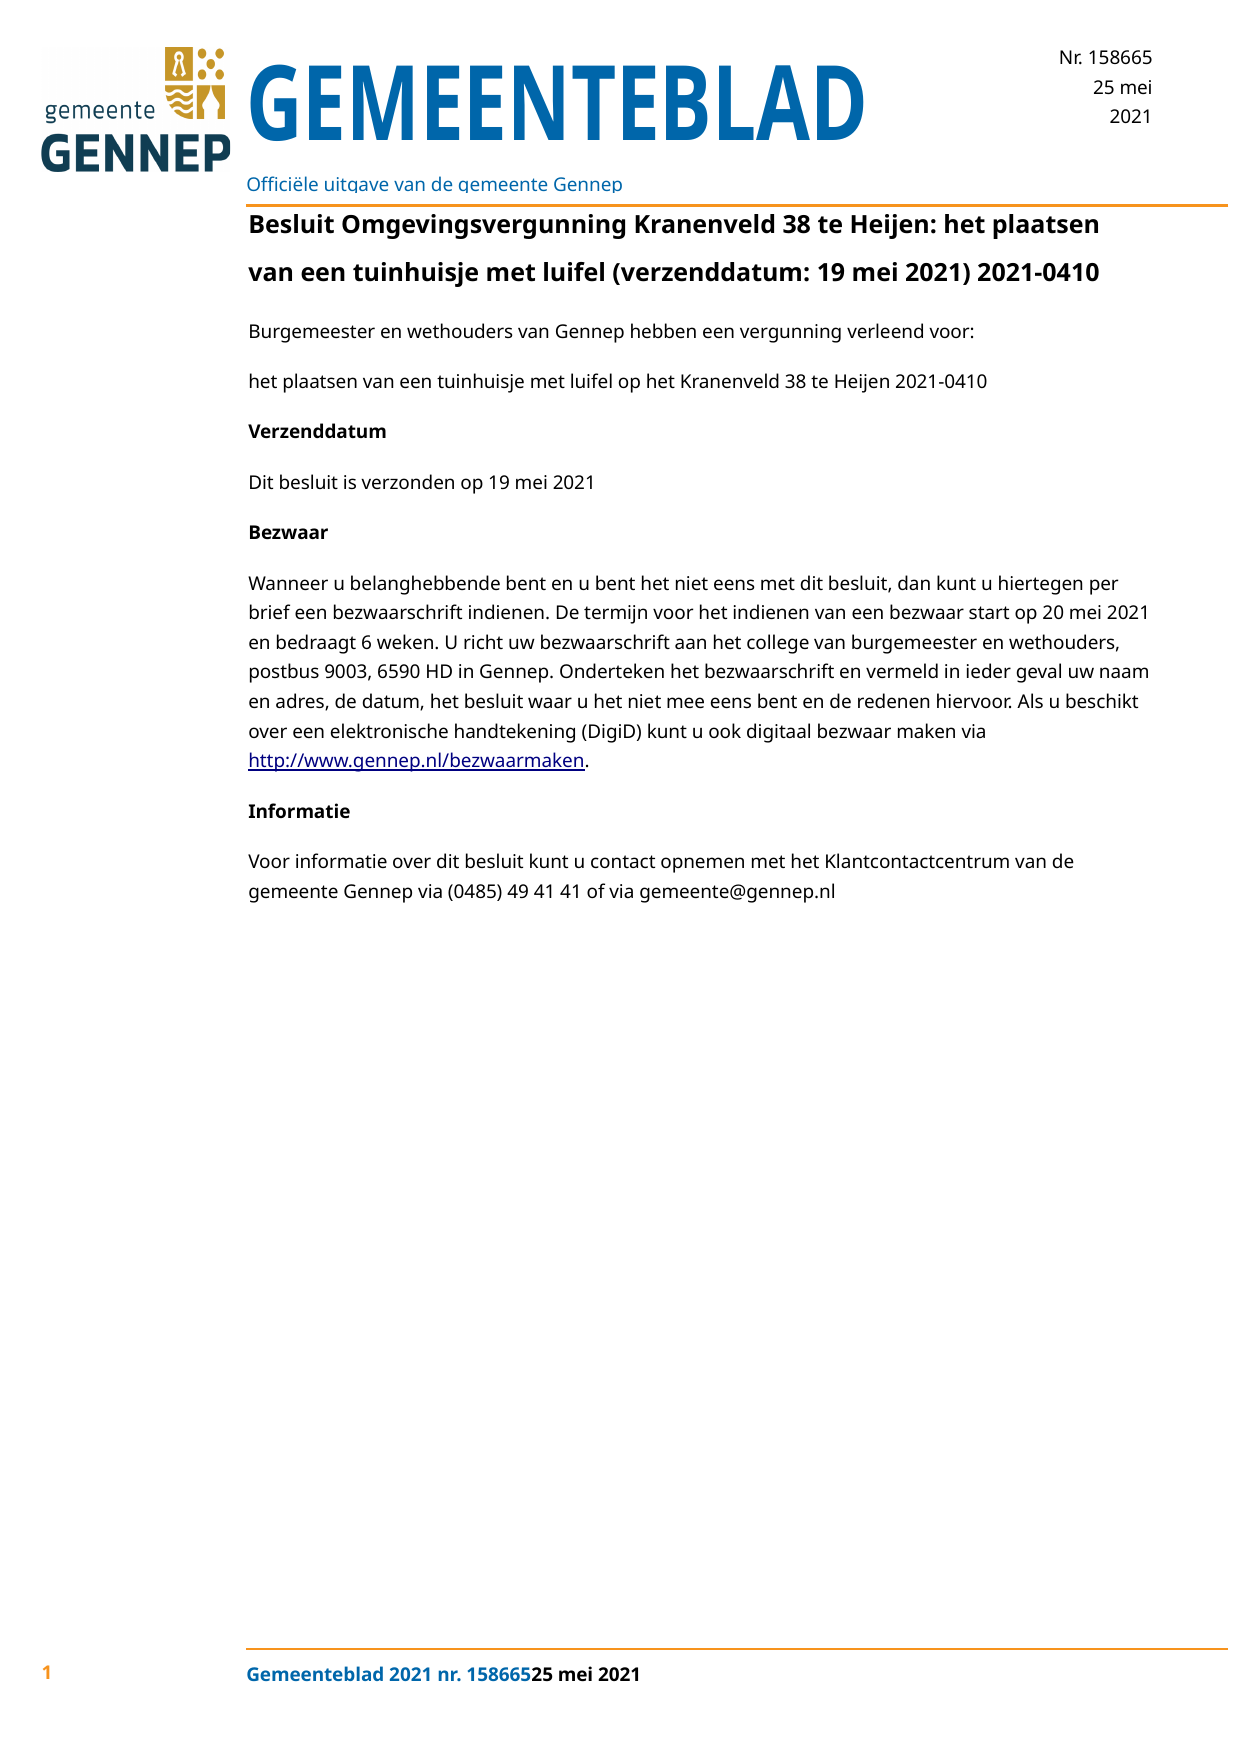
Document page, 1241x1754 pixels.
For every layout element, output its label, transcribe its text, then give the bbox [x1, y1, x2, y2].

picture [41, 47, 231, 172]
text Burgemeester en wethouders van Gennep hebben een vergunning verleend voor: [248, 318, 1152, 344]
text Informatie [248, 798, 1152, 824]
text het plaatsen van een tuinhuisje met luifel op het Kranenveld 38 te Heijen 2021-0410 [248, 368, 1152, 394]
text Bezwaar [248, 519, 1152, 545]
text Wanneer u belanghebbende bent en u bent het niet eens met dit besluit, dan kunt u hiertegen per brief een bezwaarschrift indienen. De termijn voor het indienen van een bezwaar start op 20 mei 2021 en bedraagt 6 weken. U richt uw bezwaarschrift aan het college van burgemeester en wethouders, postbus 9003, 6590 HD in Gennep. Onderteken het bezwaarschrift en vermeld in ieder geval uw naam en adres, de datum, het besluit waar u het niet mee eens bent en de redenen hiervoor. Als u beschikt over een elektronische handtekening (DigiD) kunt u ook digitaal bezwaar maken via http://www.gennep.nl/bezwaarmaken. [248, 570, 1152, 773]
text Besluit Omgevingsvergunning Kranenveld 38 te Heijen: het plaatsen van een tuinhuisje met luifel (verzenddatum: 19 mei 2021) 2021-0410 [248, 207, 1152, 288]
text Dit besluit is verzonden op 19 mei 2021 [248, 469, 1152, 495]
text Voor informatie over dit besluit kunt u contact opnemen met het Klantcontactcentrum van de gemeente Gennep via (0485) 49 41 41 of via gemeente@gennep.nl [248, 848, 1152, 904]
text Verzenddatum [248, 419, 1152, 444]
